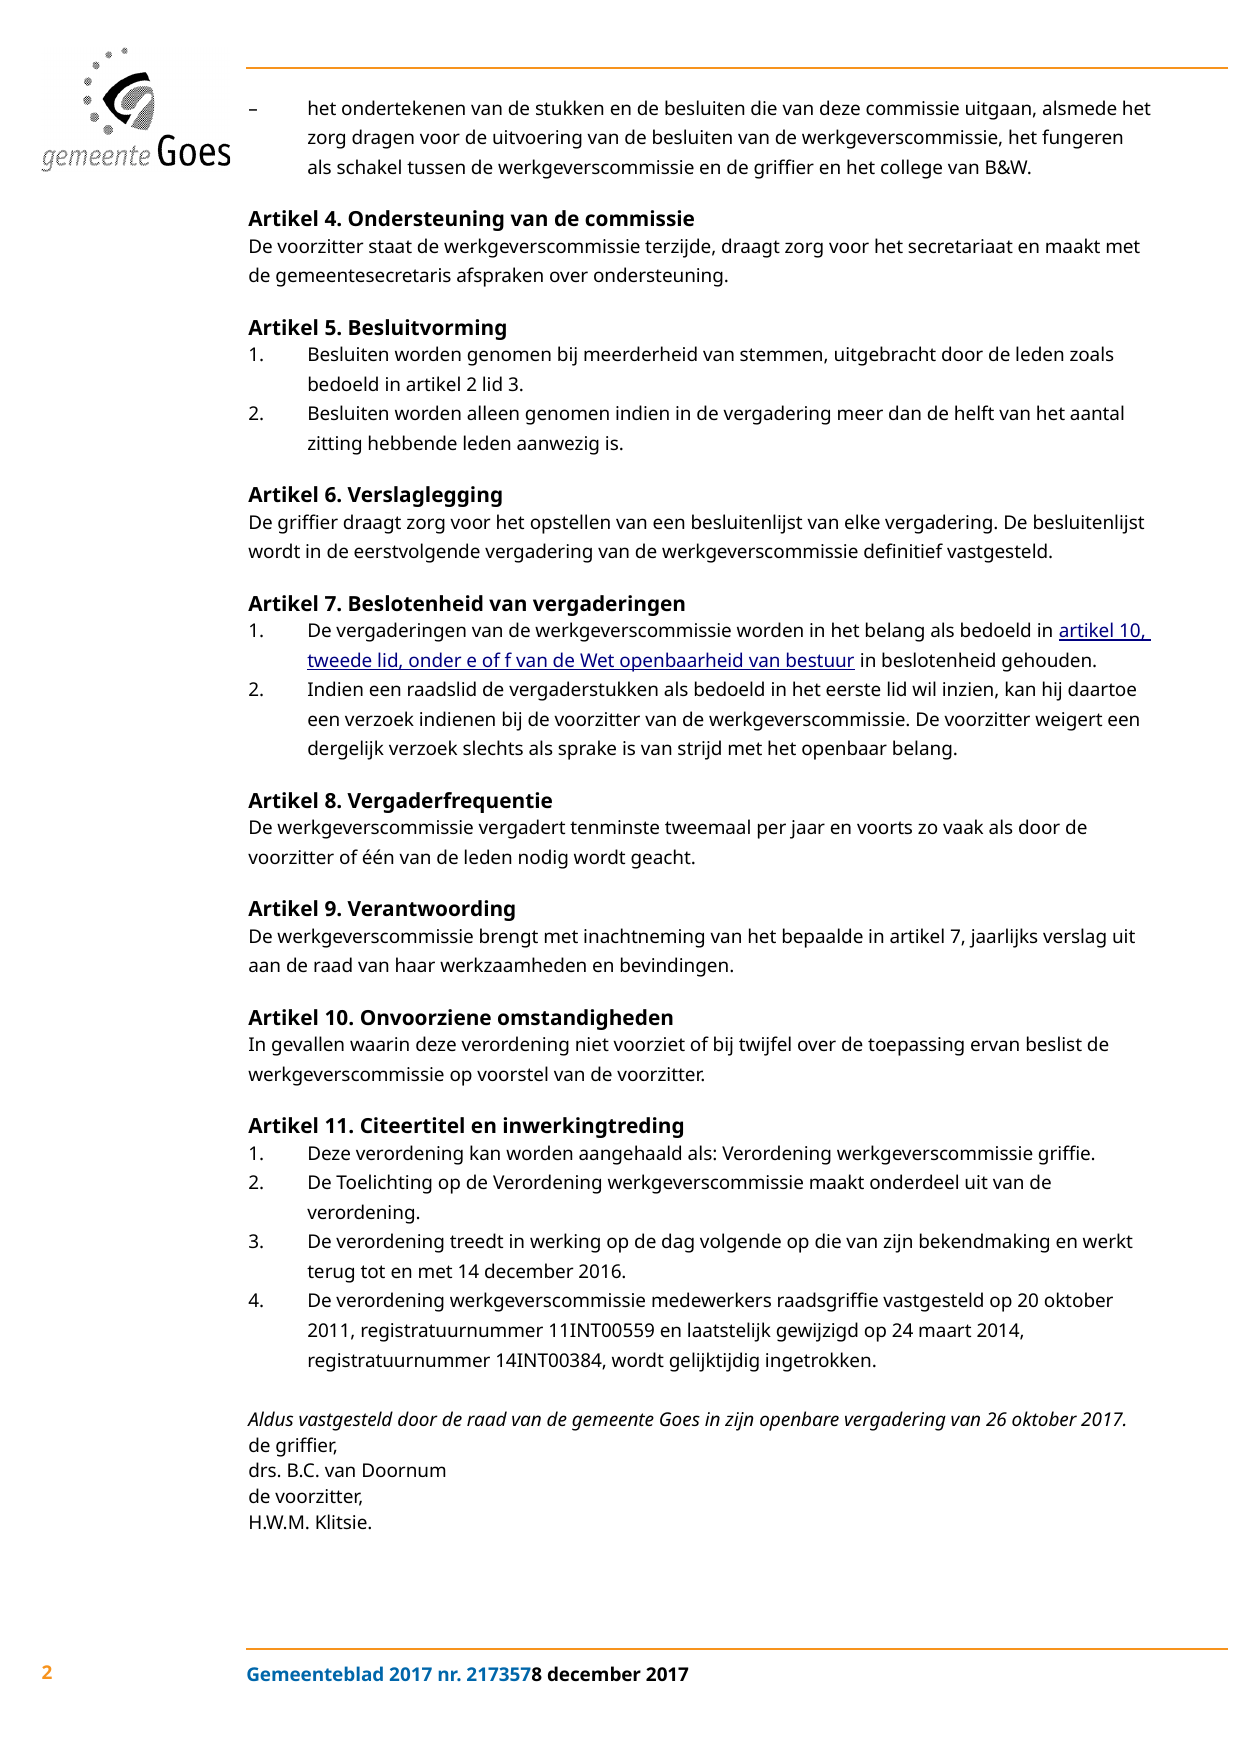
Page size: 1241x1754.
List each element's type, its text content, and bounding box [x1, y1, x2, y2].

text De voorzitter staat de werkgeverscommissie terzijde, draagt zorg voor het secretariaat en maakt met de gemeentesecretaris afspraken over ondersteuning. [248, 233, 1152, 288]
text De werkgeverscommissie vergadert tenminste tweemaal per jaar en voorts zo vaak als door de voorzitter of één van de leden nodig wordt geacht. [248, 814, 1152, 870]
list Deze verordening kan worden aangehaald als: Verordening werkgeverscommissie griffie. [248, 1140, 1152, 1166]
text de griffier, [248, 1432, 1152, 1457]
text De werkgeverscommissie brengt met inachtneming van het bepaalde in artikel 7, jaarlijks verslag uit aan de raad van haar werkzaamheden en bevindingen. [248, 923, 1152, 978]
list Besluiten worden alleen genomen indien in de vergadering meer dan de helft van het aantal zitting hebbende leden aanwezig is. [248, 400, 1152, 456]
list Besluiten worden genomen bij meerderheid van stemmen, uitgebracht door de leden zoals bedoeld in artikel 2 lid 3. [248, 341, 1152, 397]
text Artikel 8. Vergaderfrequentie [248, 786, 1152, 814]
text Artikel 9. Verantwoording [248, 894, 1152, 923]
list De verordening werkgeverscommissie medewerkers raadsgriffie vastgesteld op 20 oktober 2011, registratuurnummer 11INT00559 en laatstelijk gewijzigd op 24 maart 2014, registratuurnummer 14INT00384, wordt gelijktijdig ingetrokken. [248, 1288, 1152, 1373]
text Artikel 7. Beslotenheid van vergaderingen [248, 589, 1152, 617]
text Artikel 4. Ondersteuning van de commissie [248, 204, 1152, 233]
text Artikel 10. Onvoorziene omstandigheden [248, 1003, 1152, 1031]
text de voorzitter, [248, 1483, 1152, 1509]
list Indien een raadslid de vergaderstukken als bedoeld in het eerste lid wil inzien, kan hij daartoe een verzoek indienen bij de voorzitter van de werkgeverscommissie. De voorzitter weigert een dergelijk verzoek slechts als sprake is van strijd met het openbaar belang. [248, 676, 1152, 761]
list De verordening treedt in werking op de dag volgende op die van zijn bekendmaking en werkt terug tot en met 14 december 2016. [248, 1228, 1152, 1284]
text Artikel 6. Verslaglegging [248, 480, 1152, 509]
text drs. B.C. van Doornum [248, 1457, 1152, 1483]
text In gevallen waarin deze verordening niet voorziet of bij twijfel over de toepassing ervan beslist de werkgeverscommissie op voorstel van de voorzitter. [248, 1031, 1152, 1087]
text Artikel 5. Besluitvorming [248, 313, 1152, 341]
text Aldus vastgesteld door de raad van de gemeente Goes in zijn openbare vergadering van 26 oktober 2017. [248, 1406, 1152, 1432]
list het ondertekenen van de stukken en de besluiten die van deze commissie uitgaan, alsmede het zorg dragen voor de uitvoering van de besluiten van de werkgeverscommissie, het fungeren als schakel tussen de werkgeverscommissie en de griffier en het college van B&W. [248, 95, 1152, 180]
list De Toelichting op de Verordening werkgeverscommissie maakt onderdeel uit van de verordening. [248, 1169, 1152, 1225]
text De griffier draagt zorg voor het opstellen van een besluitenlijst van elke vergadering. De besluitenlijst wordt in de eerstvolgende vergadering van de werkgeverscommissie definitief vastgesteld. [248, 509, 1152, 564]
text Artikel 11. Citeertitel en inwerkingtreding [248, 1111, 1152, 1140]
list De vergaderingen van de werkgeverscommissie worden in het belang als bedoeld in artikel 10, tweede lid, onder e of f van de Wet openbaarheid van bestuur in beslotenheid gehouden. [248, 617, 1152, 673]
picture [41, 47, 231, 172]
text H.W.M. Klitsie. [248, 1509, 1152, 1535]
